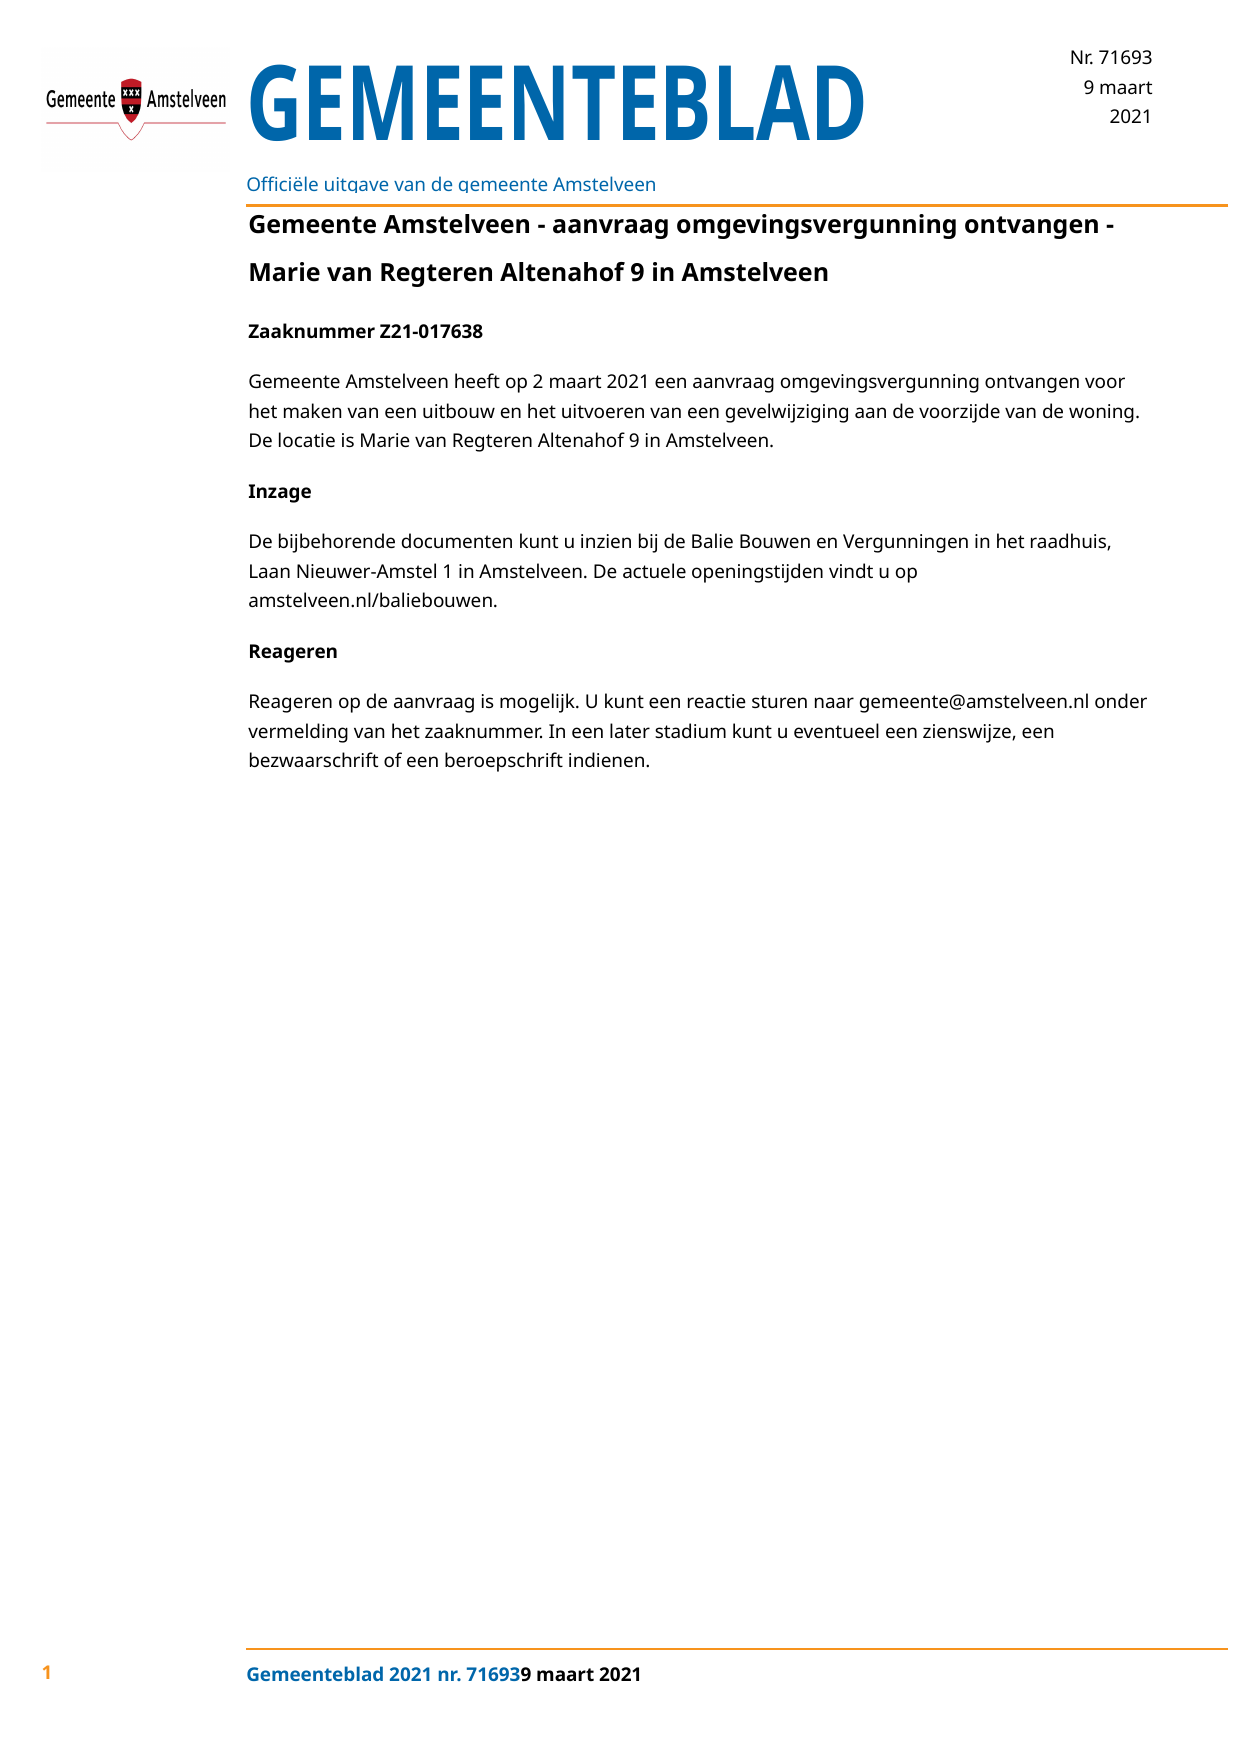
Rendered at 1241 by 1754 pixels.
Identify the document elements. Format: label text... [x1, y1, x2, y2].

text Gemeente Amstelveen heeft op 2 maart 2021 een aanvraag omgevingsvergunning ontvangen voor het maken van een uitbouw en het uitvoeren van een gevelwijziging aan de voorzijde van de woning. De locatie is Marie van Regteren Altenahof 9 in Amstelveen. [248, 368, 1152, 453]
picture [41, 47, 231, 172]
text Reageren [248, 638, 1152, 664]
text De bijbehorende documenten kunt u inzien bij de Balie Bouwen en Vergunningen in het raadhuis, Laan Nieuwer-Amstel 1 in Amstelveen. De actuele openingstijden vindt u op amstelveen.nl/baliebouwen. [248, 528, 1152, 613]
text Reageren op de aanvraag is mogelijk. U kunt een reactie sturen naar gemeente@amstelveen.nl onder vermelding van het zaaknummer. In een later stadium kunt u eventueel een zienswijze, een bezwaarschrift of een beroepschrift indienen. [248, 688, 1152, 773]
text Inzage [248, 478, 1152, 504]
text Gemeente Amstelveen - aanvraag omgevingsvergunning ontvangen - Marie van Regteren Altenahof 9 in Amstelveen [248, 207, 1152, 288]
text Zaaknummer Z21-017638 [248, 318, 1152, 344]
